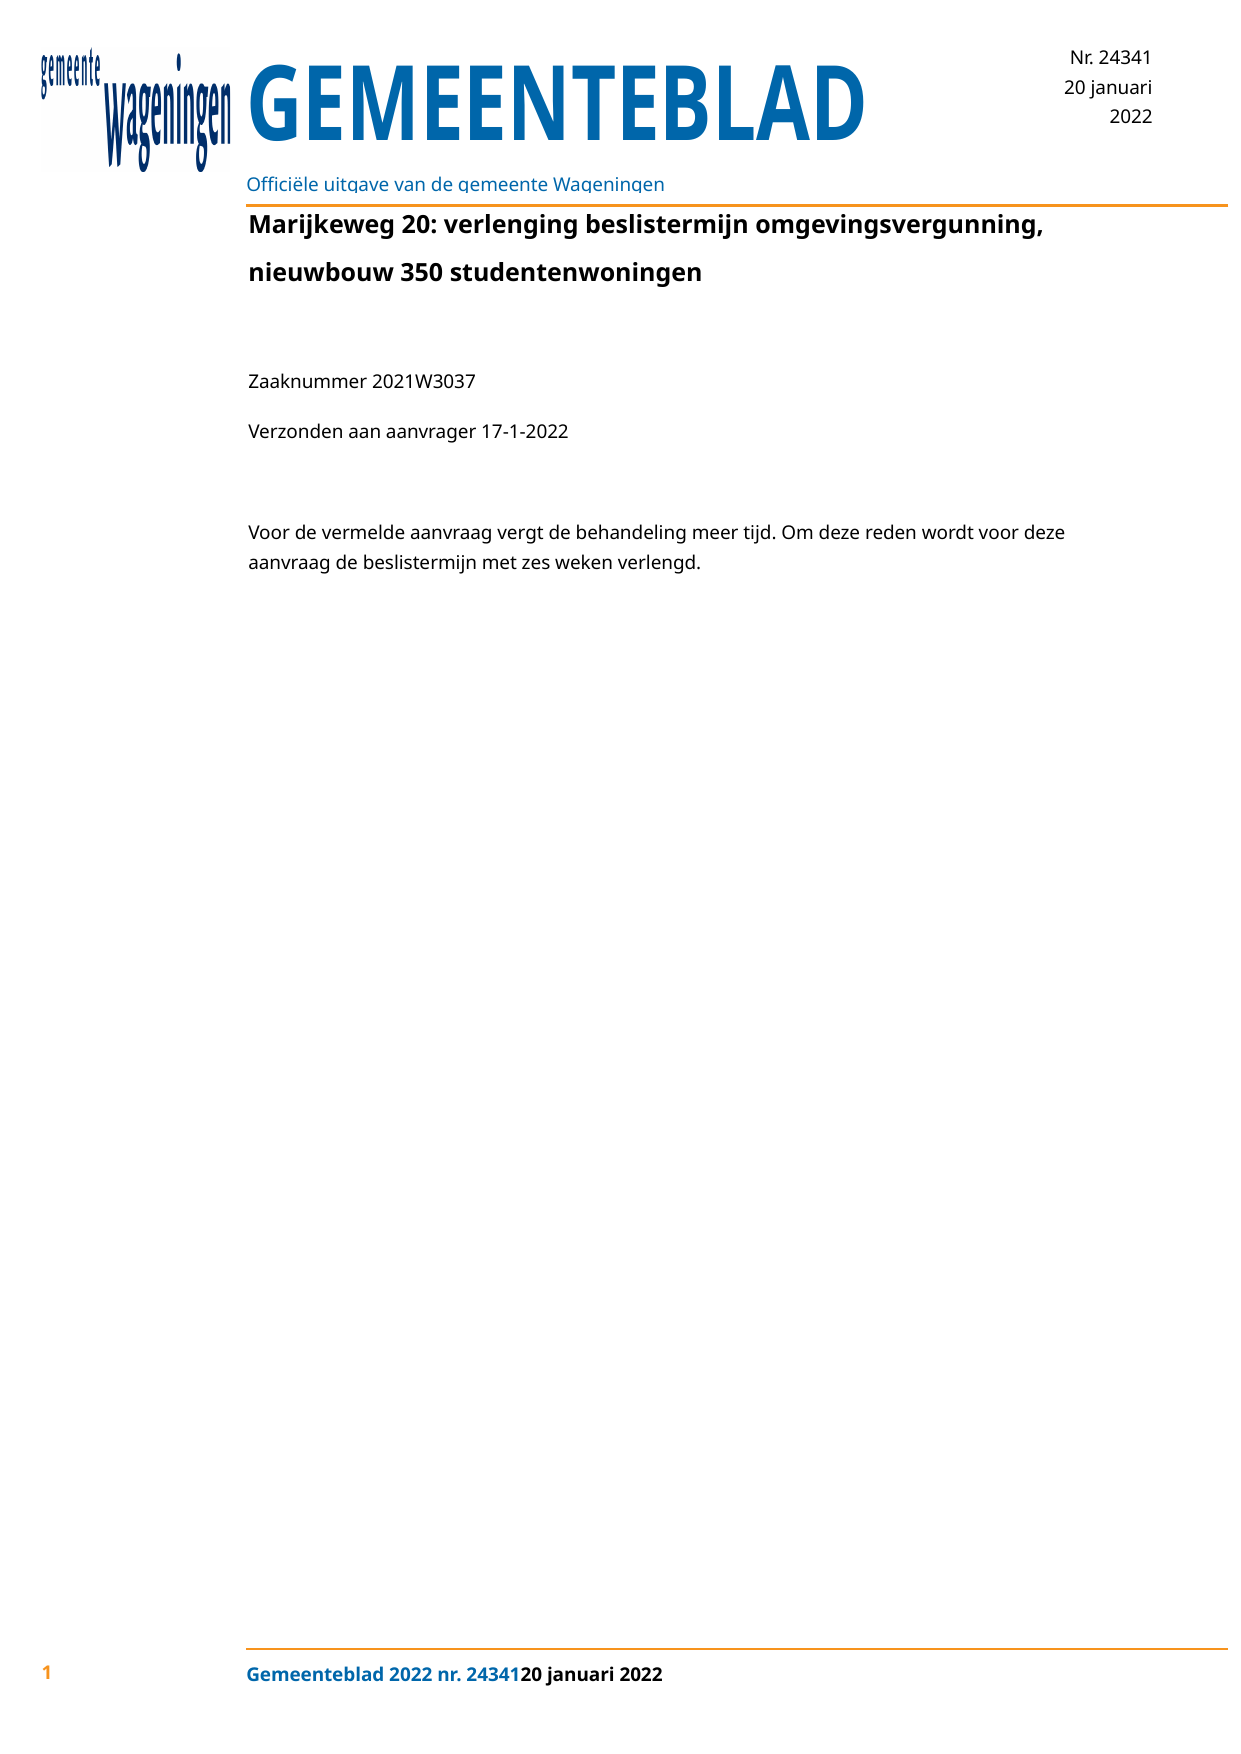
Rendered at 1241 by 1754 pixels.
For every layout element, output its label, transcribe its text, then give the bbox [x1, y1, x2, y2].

text Voor de vermelde aanvraag vergt de behandeling meer tijd. Om deze reden wordt voor deze aanvraag de beslistermijn met zes weken verlengd. [248, 519, 1152, 575]
text Marijkeweg 20: verlenging beslistermijn omgevingsvergunning, nieuwbouw 350 studentenwoningen [248, 207, 1152, 288]
picture [41, 47, 231, 172]
text Verzonden aan aanvrager 17-1-2022 [248, 419, 1152, 444]
text Zaaknummer 2021W3037 [248, 368, 1152, 394]
